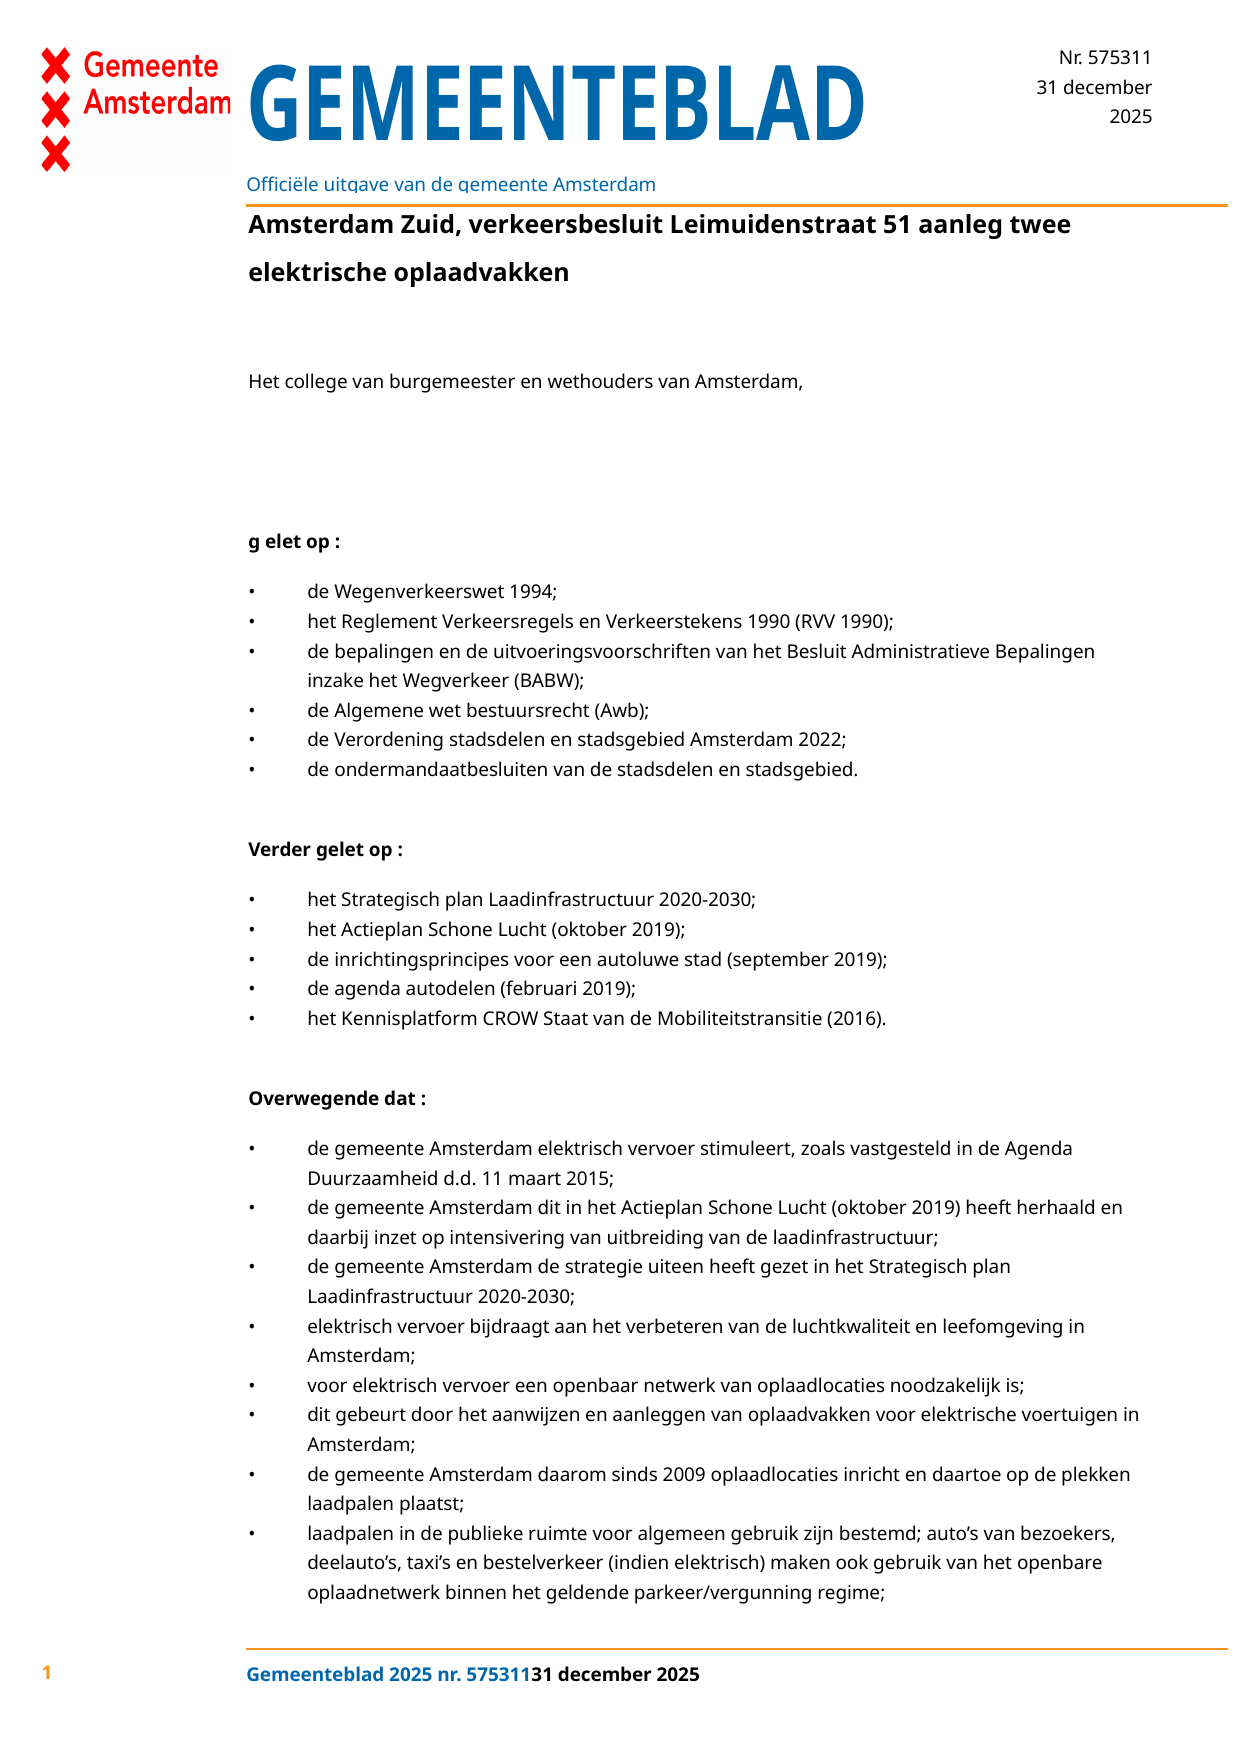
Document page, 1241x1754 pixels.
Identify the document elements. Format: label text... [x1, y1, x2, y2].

list laadpalen in de publieke ruimte voor algemeen gebruik zijn bestemd; auto’s van bezoekers, deelauto’s, taxi’s en bestelverkeer (indien elektrisch) maken ook gebruik van het openbare oplaadnetwerk binnen het geldende parkeer/vergunning regime; [248, 1520, 1152, 1605]
list de Wegenverkeerswet 1994; [248, 579, 1152, 604]
list het Kennisplatform CROW Staat van de Mobiliteitstransitie (2016). [248, 1005, 1152, 1031]
list het Reglement Verkeersregels en Verkeerstekens 1990 (RVV 1990); [248, 608, 1152, 634]
list het Strategisch plan Laadinfrastructuur 2020-2030; [248, 887, 1152, 912]
picture [41, 47, 231, 172]
text Overwegende dat : [248, 1085, 1152, 1111]
list de gemeente Amsterdam daarom sinds 2009 oplaadlocaties inricht en daartoe op de plekken laadpalen plaatst; [248, 1461, 1152, 1516]
list dit gebeurt door het aanwijzen en aanleggen van oplaadvakken voor elektrische voertuigen in Amsterdam; [248, 1402, 1152, 1457]
list elektrisch vervoer bijdraagt aan het verbeteren van de luchtkwaliteit en leefomgeving in Amsterdam; [248, 1313, 1152, 1368]
list voor elektrisch vervoer een openbaar netwerk van oplaadlocaties noodzakelijk is; [248, 1372, 1152, 1398]
list de Verordening stadsdelen en stadsgebied Amsterdam 2022; [248, 727, 1152, 752]
list de bepalingen en de uitvoeringsvoorschriften van het Besluit Administratieve Bepalingen inzake het Wegverkeer (BABW); [248, 638, 1152, 693]
list de gemeente Amsterdam de strategie uiteen heeft gezet in het Strategisch plan Laadinfrastructuur 2020-2030; [248, 1254, 1152, 1309]
list de inrichtingsprincipes voor een autoluwe stad (september 2019); [248, 946, 1152, 971]
list de ondermandaatbesluiten van de stadsdelen en stadsgebied. [248, 756, 1152, 782]
text g elet op : [248, 528, 1152, 554]
list het Actieplan Schone Lucht (oktober 2019); [248, 916, 1152, 942]
list de gemeente Amsterdam elektrisch vervoer stimuleert, zoals vastgesteld in de Agenda Duurzaamheid d.d. 11 maart 2015; [248, 1135, 1152, 1191]
text Amsterdam Zuid, verkeersbesluit Leimuidenstraat 51 aanleg twee elektrische oplaadvakken [248, 207, 1152, 288]
text Het college van burgemeester en wethouders van Amsterdam, [248, 368, 1152, 394]
list de gemeente Amsterdam dit in het Actieplan Schone Lucht (oktober 2019) heeft herhaald en daarbij inzet op intensivering van uitbreiding van de laadinfrastructuur; [248, 1194, 1152, 1250]
list de Algemene wet bestuursrecht (Awb); [248, 697, 1152, 723]
text Verder gelet op : [248, 836, 1152, 862]
list de agenda autodelen (februari 2019); [248, 975, 1152, 1001]
